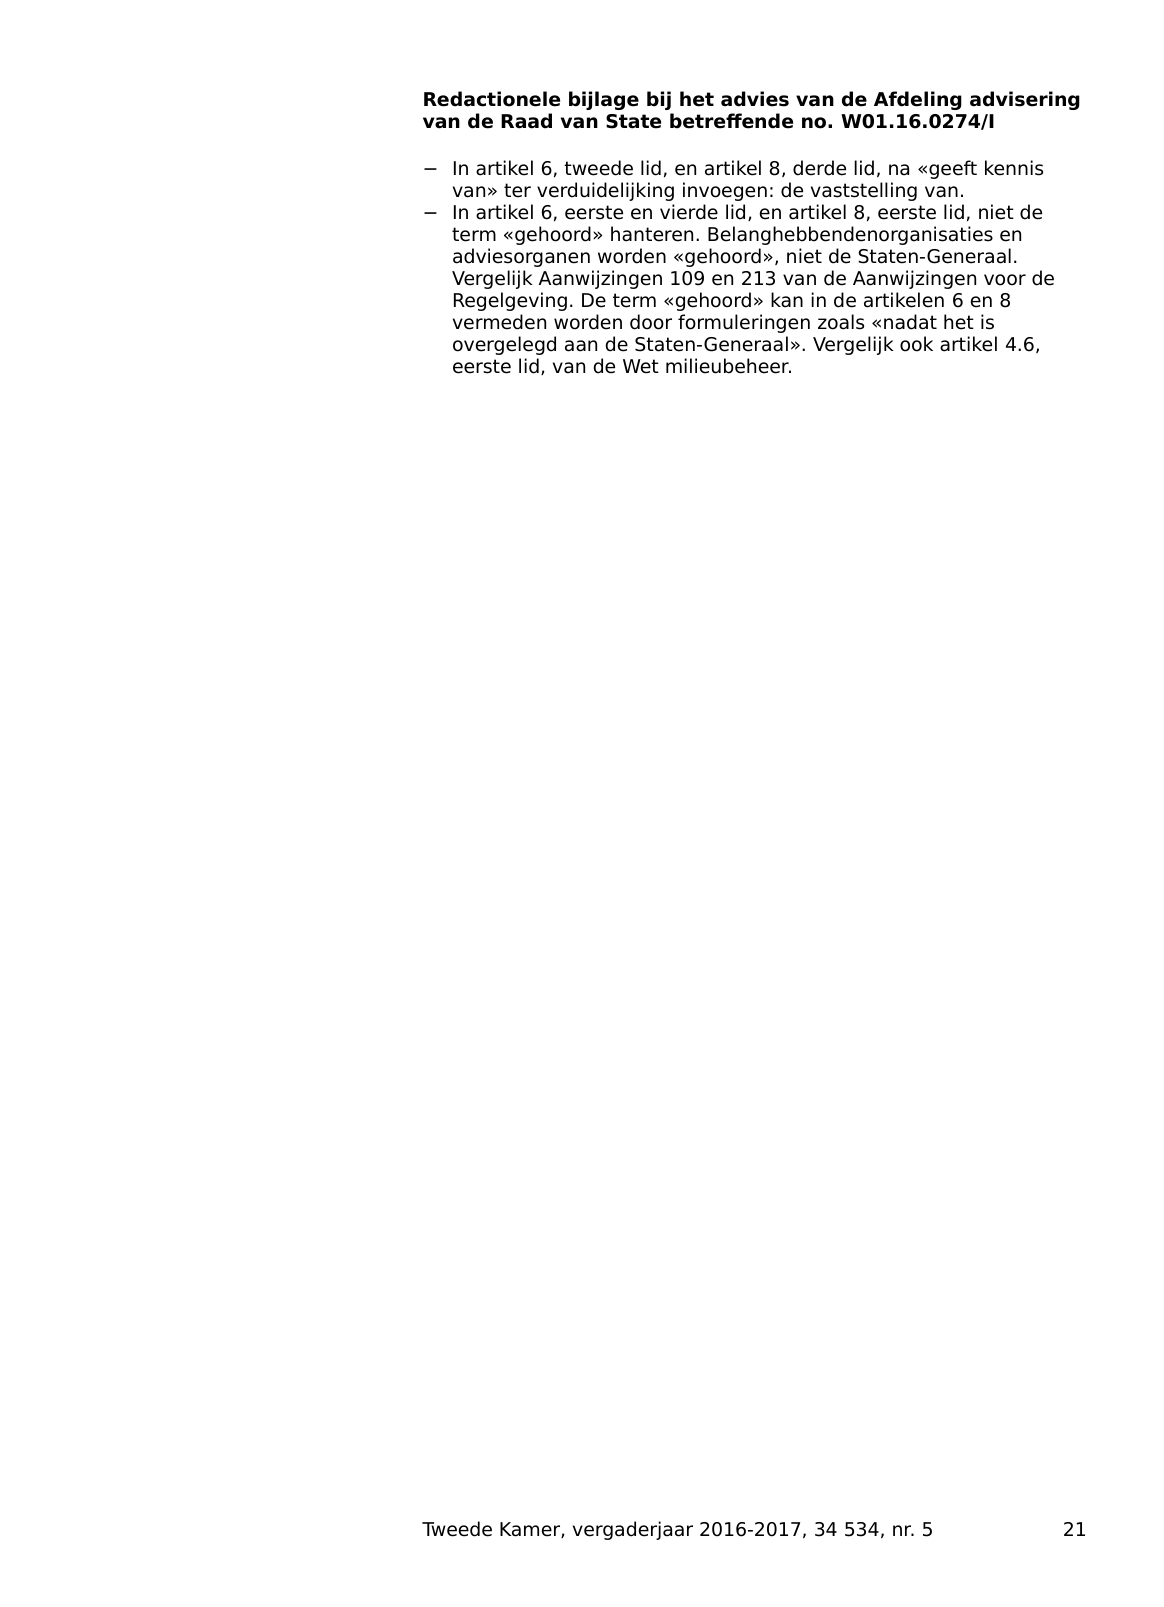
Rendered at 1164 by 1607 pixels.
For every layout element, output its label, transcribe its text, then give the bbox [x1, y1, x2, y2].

text − In artikel 6, tweede lid, en artikel 8, derde lid, na «geeft kennis van» ter verduidelijking invoegen: de vaststelling van. [422, 158, 1087, 202]
subtitle Redactionele bijlage bij het advies van de Afdeling advisering van de Raad van State betreffende no. W01.16.0274/I [77, 89, 1087, 133]
text − In artikel 6, eerste en vierde lid, en artikel 8, eerste lid, niet de term «gehoord» hanteren. Belanghebbendenorganisaties en adviesorganen worden «gehoord», niet de Staten-Generaal. Vergelijk Aanwijzingen 109 en 213 van de Aanwijzingen voor de Regelgeving. De term «gehoord» kan in de artikelen 6 en 8 vermeden worden door formuleringen zoals «nadat het is overgelegd aan de Staten-Generaal». Vergelijk ook artikel 4.6, eerste lid, van de Wet milieubeheer. [422, 202, 1087, 378]
